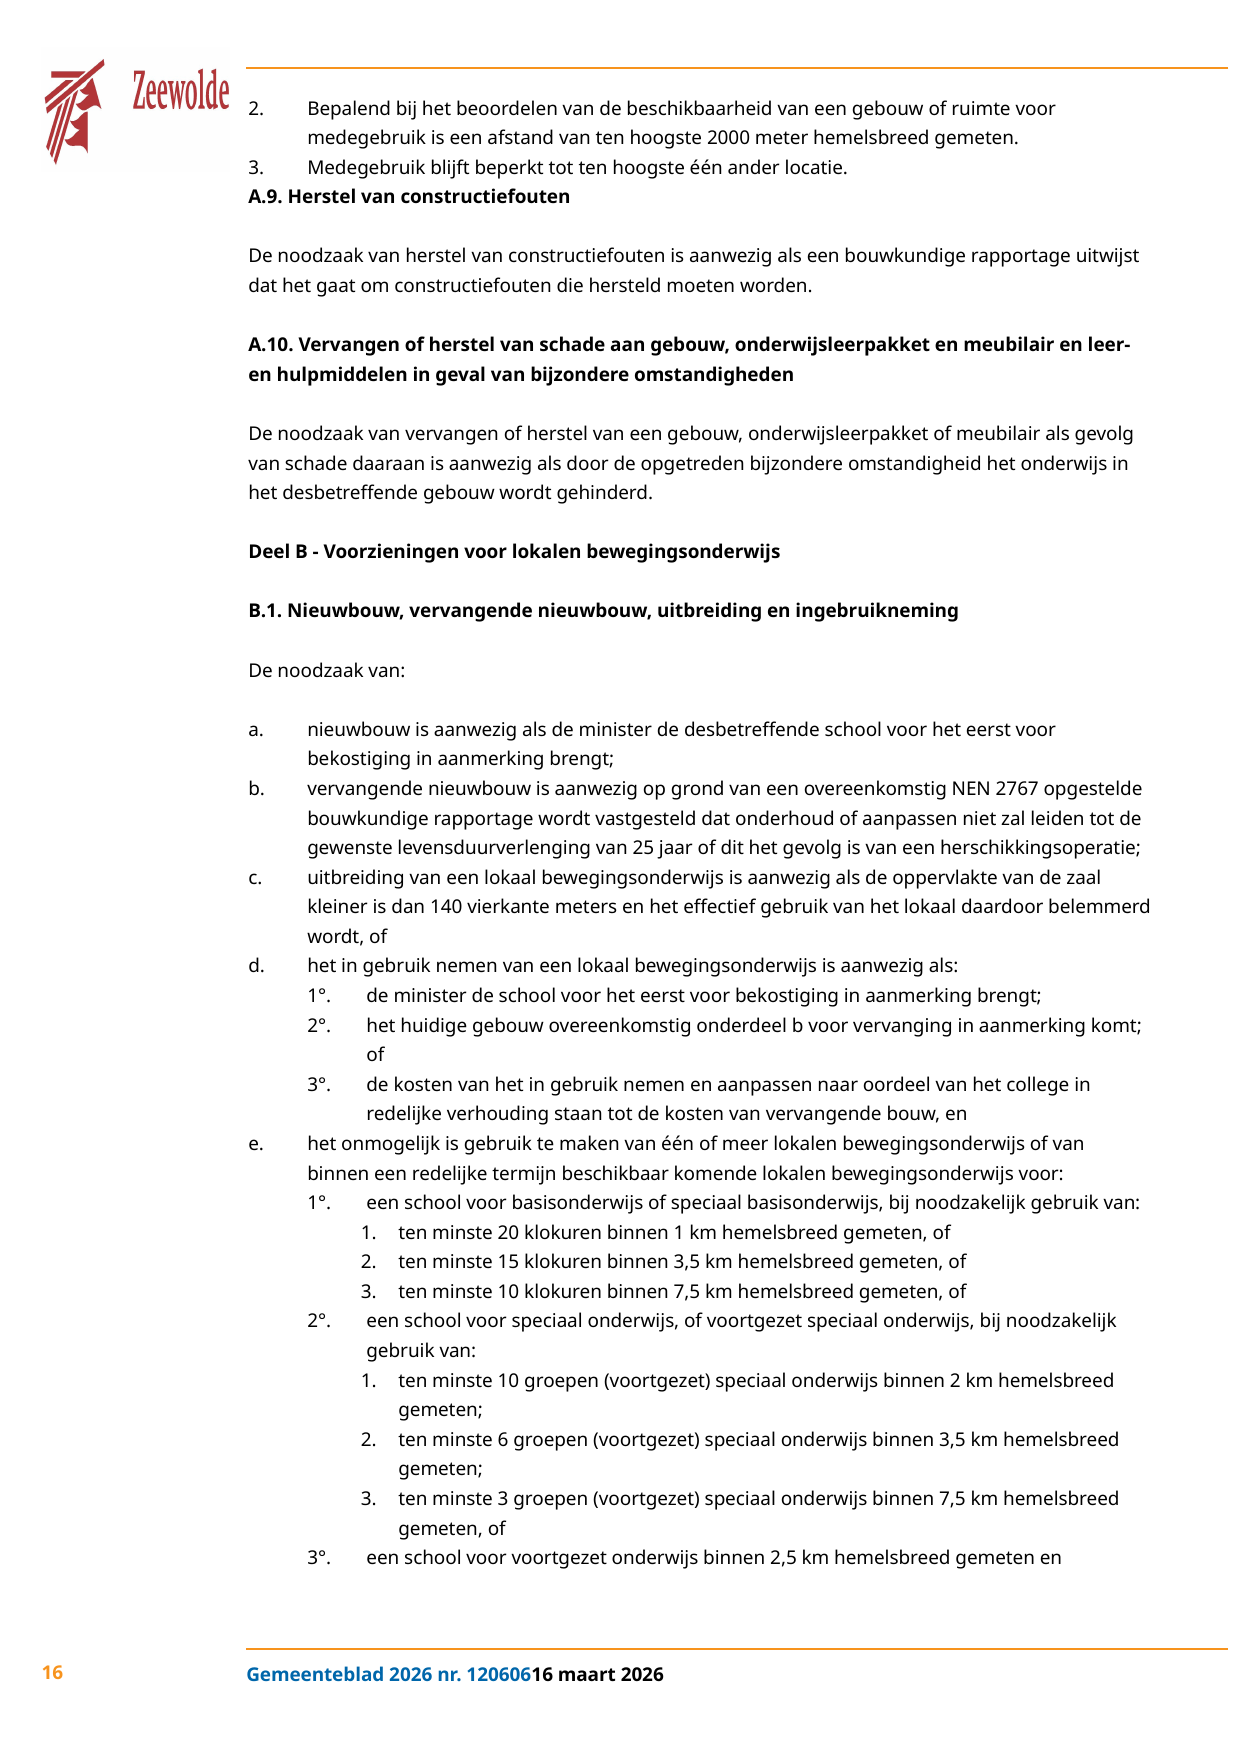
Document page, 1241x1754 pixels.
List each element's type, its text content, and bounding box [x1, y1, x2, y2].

list de minister de school voor het eerst voor bekostiging in aanmerking brengt; [307, 982, 1152, 1008]
list een school voor speciaal onderwijs, of voortgezet speciaal onderwijs, bij noodzakelijk gebruik van: [307, 1308, 1152, 1363]
list vervangende nieuwbouw is aanwezig op grond van een overeenkomstig NEN 2767 opgestelde bouwkundige rapportage wordt vastgesteld dat onderhoud of aanpassen niet zal leiden tot de gewenste levensduurverlenging van 25 jaar of dit het gevolg is van een herschikkingsoperatie; [248, 775, 1152, 860]
text A.9. Herstel van constructiefouten [248, 183, 1152, 209]
list een school voor basisonderwijs of speciaal basisonderwijs, bij noodzakelijk gebruik van: [307, 1189, 1152, 1215]
list de kosten van het in gebruik nemen en aanpassen naar oordeel van het college in redelijke verhouding staan tot de kosten van vervangende bouw, en [307, 1071, 1152, 1126]
list ten minste 10 groepen (voortgezet) speciaal onderwijs binnen 2 km hemelsbreed gemeten; [361, 1367, 1152, 1422]
list ten minste 3 groepen (voortgezet) speciaal onderwijs binnen 7,5 km hemelsbreed gemeten, of [361, 1485, 1152, 1541]
list Medegebruik blijft beperkt tot ten hoogste één ander locatie. [248, 154, 1152, 180]
text De noodzaak van herstel van constructiefouten is aanwezig als een bouwkundige rapportage uitwijst dat het gaat om constructiefouten die hersteld moeten worden. [248, 243, 1152, 298]
list ten minste 6 groepen (voortgezet) speciaal onderwijs binnen 3,5 km hemelsbreed gemeten; [361, 1426, 1152, 1481]
text De noodzaak van vervangen of herstel van een gebouw, onderwijsleerpakket of meubilair als gevolg van schade daaraan is aanwezig als door de opgetreden bijzondere omstandigheid het onderwijs in het desbetreffende gebouw wordt gehinderd. [248, 420, 1152, 505]
text A.10. Vervangen of herstel van schade aan gebouw, onderwijsleerpakket en meubilair en leer- en hulpmiddelen in geval van bijzondere omstandigheden [248, 331, 1152, 387]
list een school voor voortgezet onderwijs binnen 2,5 km hemelsbreed gemeten en [307, 1544, 1152, 1570]
list ten minste 20 klokuren binnen 1 km hemelsbreed gemeten, of [361, 1219, 1152, 1245]
list het huidige gebouw overeenkomstig onderdeel b voor vervanging in aanmerking komt; of [307, 1012, 1152, 1067]
list nieuwbouw is aanwezig als de minister de desbetreffende school voor het eerst voor bekostiging in aanmerking brengt; [248, 716, 1152, 771]
list Bepalend bij het beoordelen van de beschikbaarheid van een gebouw of ruimte voor medegebruik is een afstand van ten hoogste 2000 meter hemelsbreed gemeten. [248, 95, 1152, 150]
text De noodzaak van: [248, 657, 1152, 683]
text Deel B - Voorzieningen voor lokalen bewegingsonderwijs [248, 538, 1152, 564]
picture [41, 47, 231, 172]
list het onmogelijk is gebruik te maken van één of meer lokalen bewegingsonderwijs of van binnen een redelijke termijn beschikbaar komende lokalen bewegingsonderwijs voor: [248, 1130, 1152, 1186]
list ten minste 10 klokuren binnen 7,5 km hemelsbreed gemeten, of [361, 1278, 1152, 1304]
list ten minste 15 klokuren binnen 3,5 km hemelsbreed gemeten, of [361, 1248, 1152, 1274]
text B.1. Nieuwbouw, vervangende nieuwbouw, uitbreiding en ingebruikneming [248, 598, 1152, 623]
list uitbreiding van een lokaal bewegingsonderwijs is aanwezig als de oppervlakte van de zaal kleiner is dan 140 vierkante meters en het effectief gebruik van het lokaal daardoor belemmerd wordt, of [248, 864, 1152, 949]
list het in gebruik nemen van een lokaal bewegingsonderwijs is aanwezig als: [248, 953, 1152, 978]
